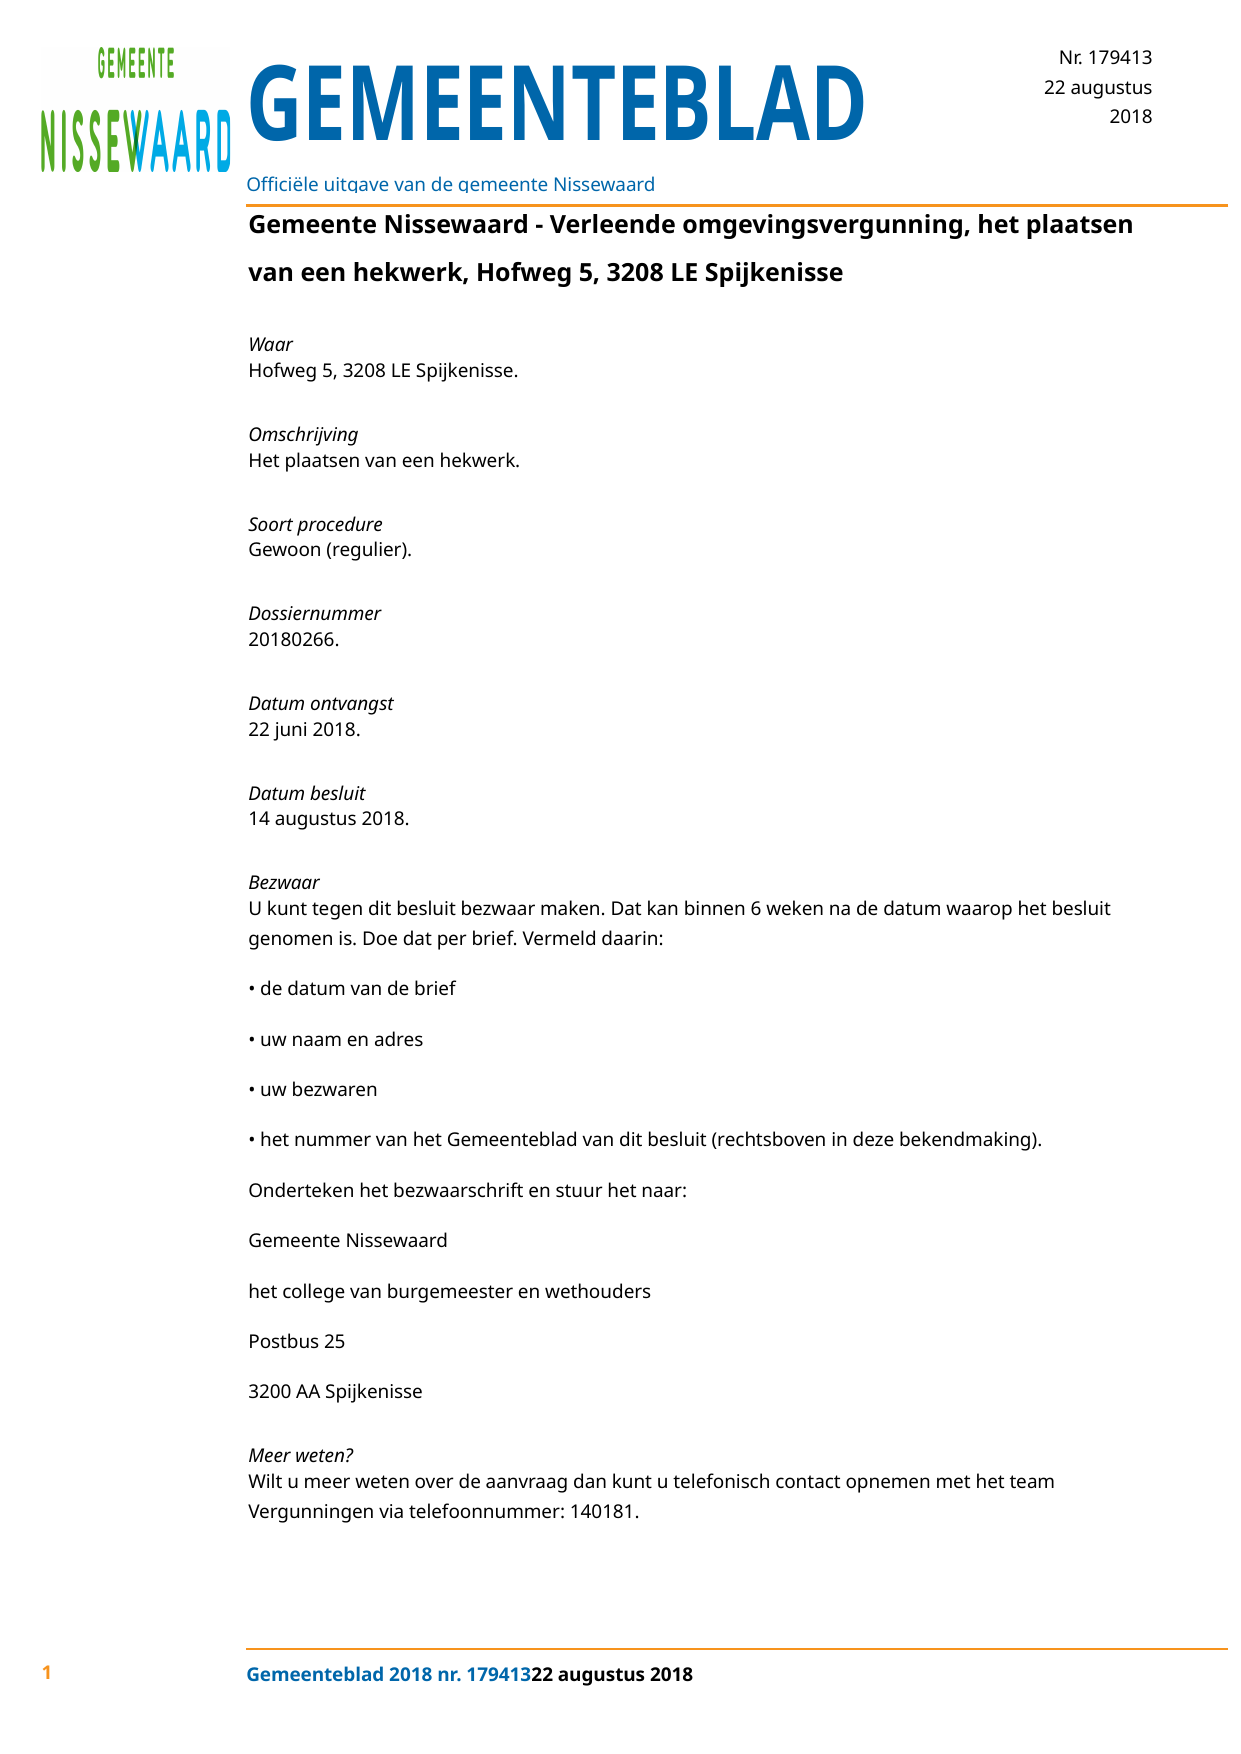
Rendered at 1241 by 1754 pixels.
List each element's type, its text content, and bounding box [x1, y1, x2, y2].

text • uw naam en adres [248, 1026, 1152, 1051]
text Postbus 25 [248, 1328, 1152, 1354]
text Gewoon (regulier). [248, 537, 1152, 562]
text 22 juni 2018. [248, 716, 1152, 742]
text • de datum van de brief [248, 975, 1152, 1001]
text Datum besluit [248, 780, 1152, 806]
text • uw bezwaren [248, 1076, 1152, 1102]
text het college van burgemeester en wethouders [248, 1278, 1152, 1303]
picture [41, 47, 231, 172]
text U kunt tegen dit besluit bezwaar maken. Dat kan binnen 6 weken na de datum waarop het besluit genomen is. Doe dat per brief. Vermeld daarin: [248, 895, 1152, 951]
text Dossiernummer [248, 601, 1152, 626]
text Datum ontvangst [248, 690, 1152, 716]
text 3200 AA Spijkenisse [248, 1379, 1152, 1404]
picture [201, 122, 206, 138]
text Wilt u meer weten over de aanvraag dan kunt u telefonisch contact opnemen met het team Vergunningen via telefoonnummer: 140181. [248, 1468, 1152, 1524]
text 14 augustus 2018. [248, 806, 1152, 831]
text Soort procedure [248, 511, 1152, 537]
text Omschrijving [248, 421, 1152, 447]
text Waar [248, 331, 1152, 357]
picture [154, 157, 165, 172]
text Meer weten? [248, 1443, 1152, 1468]
text • het nummer van het Gemeenteblad van dit besluit (rechtsboven in deze bekendmaking). [248, 1127, 1152, 1152]
picture [176, 157, 187, 172]
text Onderteken het bezwaarschrift en stuur het naar: [248, 1177, 1152, 1203]
picture [222, 122, 227, 160]
text Hofweg 5, 3208 LE Spijkenisse. [248, 357, 1152, 383]
text Bezwaar [248, 869, 1152, 895]
picture [200, 151, 206, 172]
text Gemeente Nissewaard [248, 1227, 1152, 1253]
text Gemeente Nissewaard - Verleende omgevingsvergunning, het plaatsen van een hekwerk, Hofweg 5, 3208 LE Spijkenisse [248, 207, 1152, 288]
text Het plaatsen van een hekwerk. [248, 447, 1152, 473]
text 20180266. [248, 626, 1152, 652]
